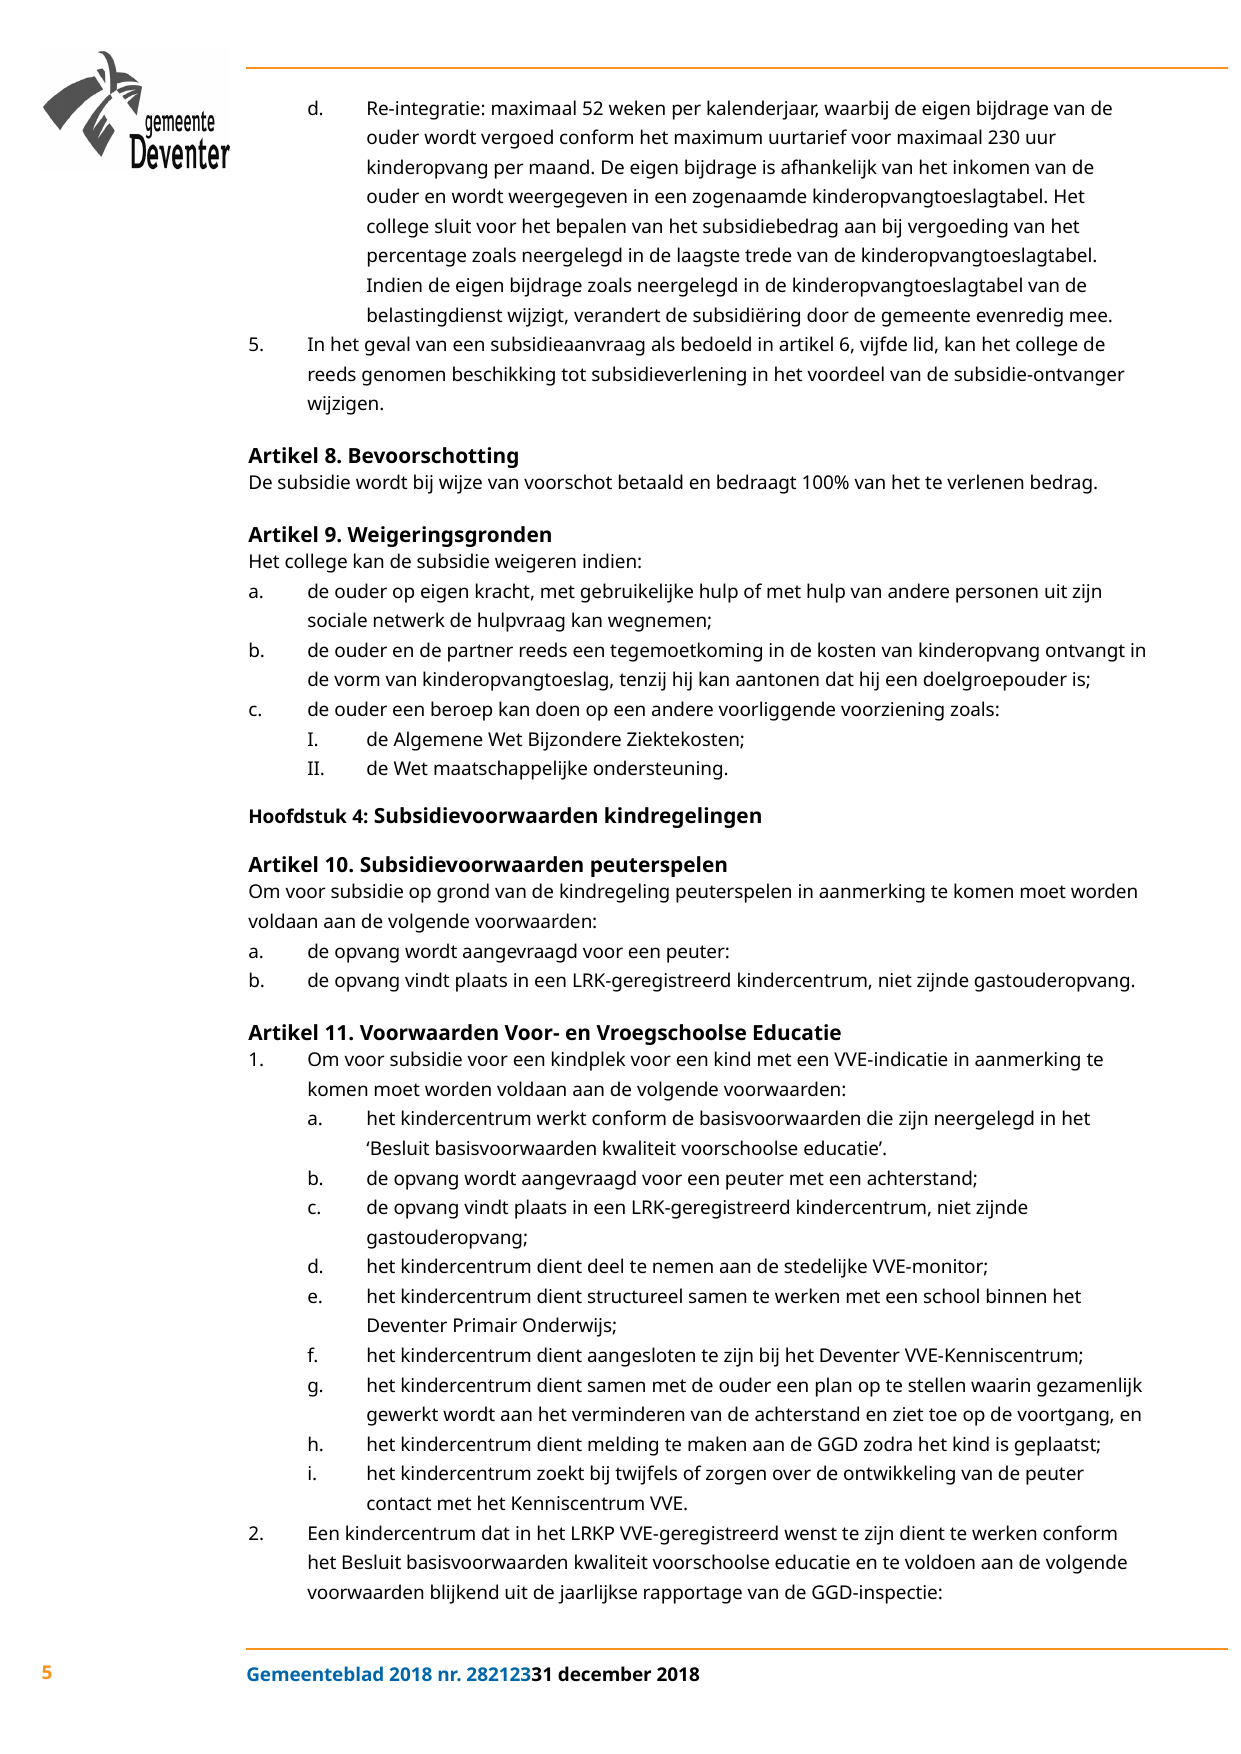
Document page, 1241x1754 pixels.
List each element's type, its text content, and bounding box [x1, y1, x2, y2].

list Re-integratie: maximaal 52 weken per kalenderjaar, waarbij de eigen bijdrage van de ouder wordt vergoed conform het maximum uurtarief voor maximaal 230 uur kinderopvang per maand. De eigen bijdrage is afhankelijk van het inkomen van de ouder en wordt weergegeven in een zogenaamde kinderopvangtoeslagtabel. Het college sluit voor het bepalen van het subsidiebedrag aan bij vergoeding van het percentage zoals neergelegd in de laagste trede van de kinderopvangtoeslagtabel. Indien de eigen bijdrage zoals neergelegd in de kinderopvangtoeslagtabel van de belastingdienst wijzigt, verandert de subsidiëring door de gemeente evenredig mee. [307, 95, 1152, 328]
list de opvang wordt aangevraagd voor een peuter: [248, 938, 1152, 964]
text Het college kan de subsidie weigeren indien: [248, 548, 1152, 574]
text Hoofdstuk 4: Subsidievoorwaarden kindregelingen [248, 801, 1152, 829]
list het kindercentrum dient samen met de ouder een plan op te stellen waarin gezamenlijk gewerkt wordt aan het verminderen van de achterstand en ziet toe op de voortgang, en [307, 1372, 1152, 1427]
text Om voor subsidie op grond van de kindregeling peuterspelen in aanmerking te komen moet worden voldaan aan de volgende voorwaarden: [248, 879, 1152, 934]
list het kindercentrum dient deel te nemen aan de stedelijke VVE-monitor; [307, 1253, 1152, 1279]
list het kindercentrum dient aangesloten te zijn bij het Deventer VVE-Kenniscentrum; [307, 1342, 1152, 1368]
list Een kindercentrum dat in het LRKP VVE-geregistreerd wenst te zijn dient te werken conform het Besluit basisvoorwaarden kwaliteit voorschoolse educatie en te voldoen aan de volgende voorwaarden blijkend uit de jaarlijkse rapportage van de GGD-inspectie: [248, 1520, 1152, 1604]
list de Wet maatschappelijke ondersteuning. [307, 755, 1152, 781]
list de opvang wordt aangevraagd voor een peuter met een achterstand; [307, 1165, 1152, 1190]
text Artikel 9. Weigeringsgronden [248, 520, 1152, 548]
list de opvang vindt plaats in een LRK-geregistreerd kindercentrum, niet zijnde gastouderopvang; [307, 1194, 1152, 1249]
list Om voor subsidie voor een kindplek voor een kind met een VVE-indicatie in aanmerking te komen moet worden voldaan aan de volgende voorwaarden: [248, 1046, 1152, 1102]
list de ouder en de partner reeds een tegemoetkoming in de kosten van kinderopvang ontvangt in de vorm van kinderopvangtoeslag, tenzij hij kan aantonen dat hij een doelgroepouder is; [248, 637, 1152, 692]
list de ouder op eigen kracht, met gebruikelijke hulp of met hulp van andere personen uit zijn sociale netwerk de hulpvraag kan wegnemen; [248, 578, 1152, 633]
list het kindercentrum dient melding te maken aan de GGD zodra het kind is geplaatst; [307, 1431, 1152, 1457]
text Artikel 10. Subsidievoorwaarden peuterspelen [248, 850, 1152, 879]
list In het geval van een subsidieaanvraag als bedoeld in artikel 6, vijfde lid, kan het college de reeds genomen beschikking tot subsidieverlening in het voordeel van de subsidie-ontvanger wijzigen. [248, 331, 1152, 416]
list de Algemene Wet Bijzondere Ziektekosten; [307, 726, 1152, 752]
list het kindercentrum dient structureel samen te werken met een school binnen het Deventer Primair Onderwijs; [307, 1283, 1152, 1338]
text De subsidie wordt bij wijze van voorschot betaald en bedraagt 100% van het te verlenen bedrag. [248, 469, 1152, 495]
text Artikel 11. Voorwaarden Voor- en Vroegschoolse Educatie [248, 1018, 1152, 1046]
list het kindercentrum zoekt bij twijfels of zorgen over de ontwikkeling van de peuter contact met het Kenniscentrum VVE. [307, 1461, 1152, 1516]
text Artikel 8. Bevoorschotting [248, 441, 1152, 469]
list de ouder een beroep kan doen op een andere voorliggende voorziening zoals: [248, 696, 1152, 722]
list de opvang vindt plaats in een LRK-geregistreerd kindercentrum, niet zijnde gastouderopvang. [248, 967, 1152, 993]
picture [41, 47, 231, 172]
list het kindercentrum werkt conform de basisvoorwaarden die zijn neergelegd in het ‘Besluit basisvoorwaarden kwaliteit voorschoolse educatie’. [307, 1106, 1152, 1161]
